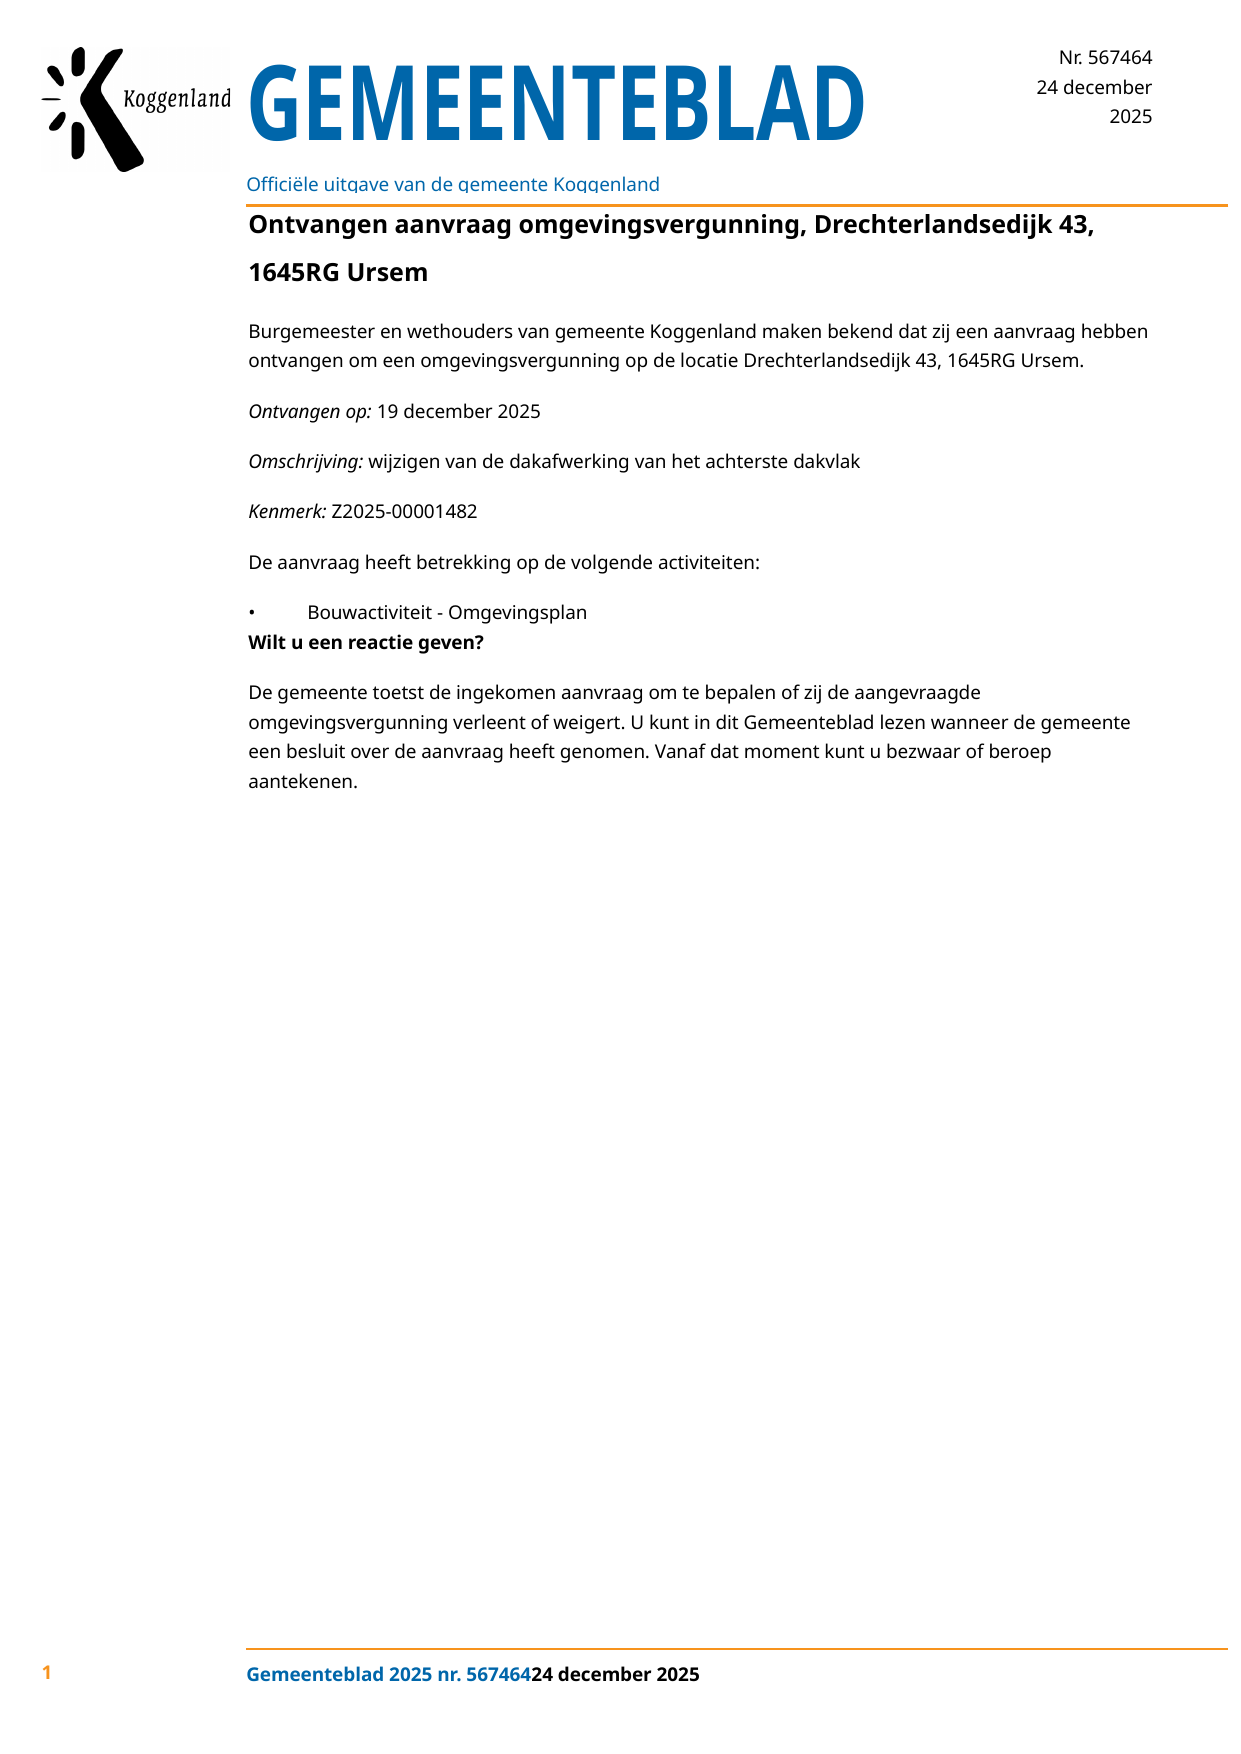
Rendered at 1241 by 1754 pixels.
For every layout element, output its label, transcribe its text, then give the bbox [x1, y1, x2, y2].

text Kenmerk: Z2025-00001482 [248, 499, 1152, 524]
text Ontvangen aanvraag omgevingsvergunning, Drechterlandsedijk 43, 1645RG Ursem [248, 207, 1152, 288]
picture [41, 47, 231, 172]
text Wilt u een reactie geven? [248, 629, 1152, 655]
text Ontvangen op: 19 december 2025 [248, 398, 1152, 424]
text De gemeente toetst de ingekomen aanvraag om te bepalen of zij de aangevraagde omgevingsvergunning verleent of weigert. U kunt in dit Gemeenteblad lezen wanneer de gemeente een besluit over de aanvraag heeft genomen. Vanaf dat moment kunt u bezwaar of beroep aantekenen. [248, 679, 1152, 794]
list Bouwactiviteit - Omgevingsplan [248, 599, 1152, 625]
text Omschrijving: wijzigen van de dakafwerking van het achterste dakvlak [248, 448, 1152, 474]
text De aanvraag heeft betrekking op de volgende activiteiten: [248, 549, 1152, 575]
text Burgemeester en wethouders van gemeente Koggenland maken bekend dat zij een aanvraag hebben ontvangen om een omgevingsvergunning op de locatie Drechterlandsedijk 43, 1645RG Ursem. [248, 318, 1152, 373]
